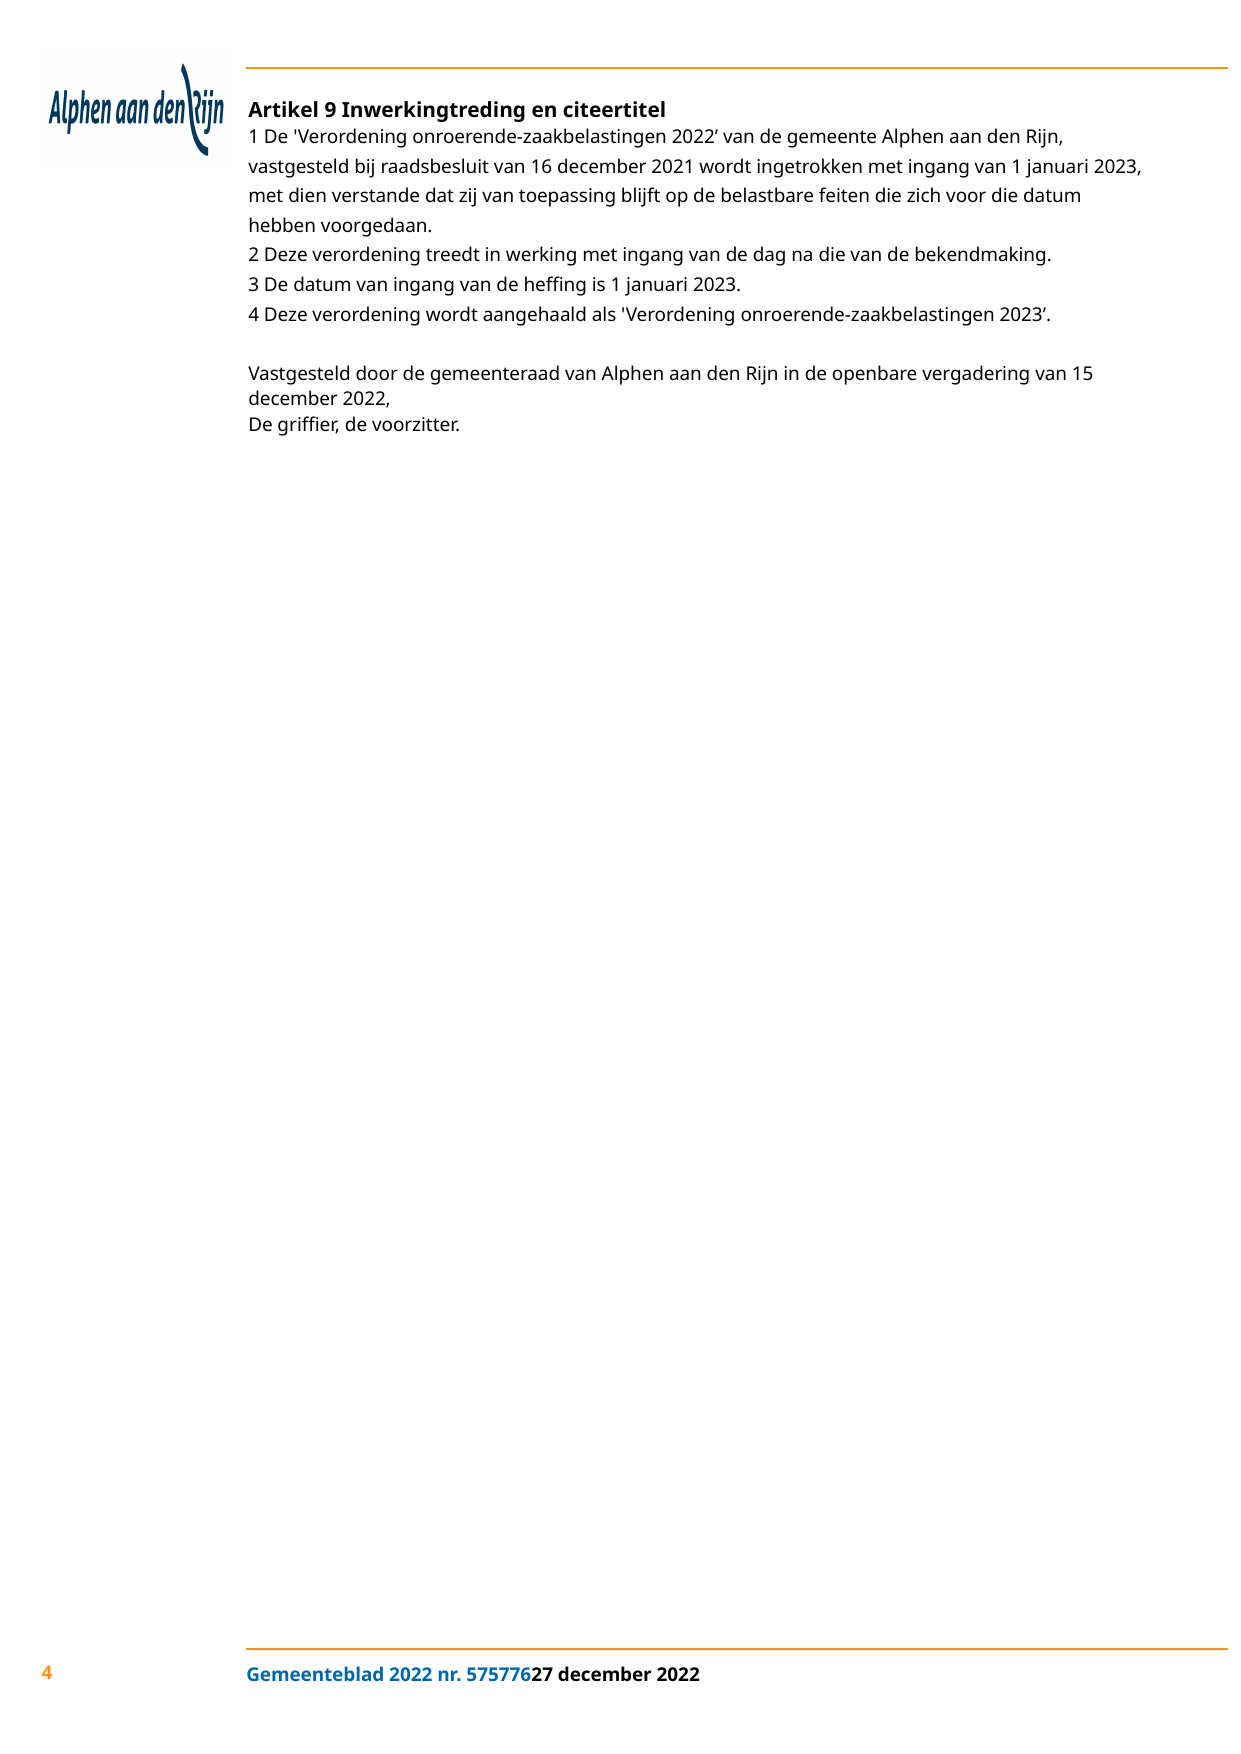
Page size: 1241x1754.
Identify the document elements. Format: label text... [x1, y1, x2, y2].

text Artikel 9 Inwerkingtreding en citeertitel [248, 95, 1152, 123]
picture [41, 47, 231, 172]
text De griffier, de voorzitter. [248, 411, 1152, 437]
text 2 Deze verordening treedt in werking met ingang van de dag na die van de bekendmaking. [248, 242, 1152, 267]
text Vastgesteld door de gemeenteraad van Alphen aan den Rijn in de openbare vergadering van 15 december 2022, [248, 360, 1152, 411]
text 1 De 'Verordening onroerende-zaakbelastingen 2022’ van de gemeente Alphen aan den Rijn, vastgesteld bij raadsbesluit van 16 december 2021 wordt ingetrokken met ingang van 1 januari 2023, met dien verstande dat zij van toepassing blijft op de belastbare feiten die zich voor die datum hebben voorgedaan. [248, 123, 1152, 238]
text 4 Deze verordening wordt aangehaald als 'Verordening onroerende-zaakbelastingen 2023’. [248, 301, 1152, 326]
text 3 De datum van ingang van de heffing is 1 januari 2023. [248, 271, 1152, 297]
